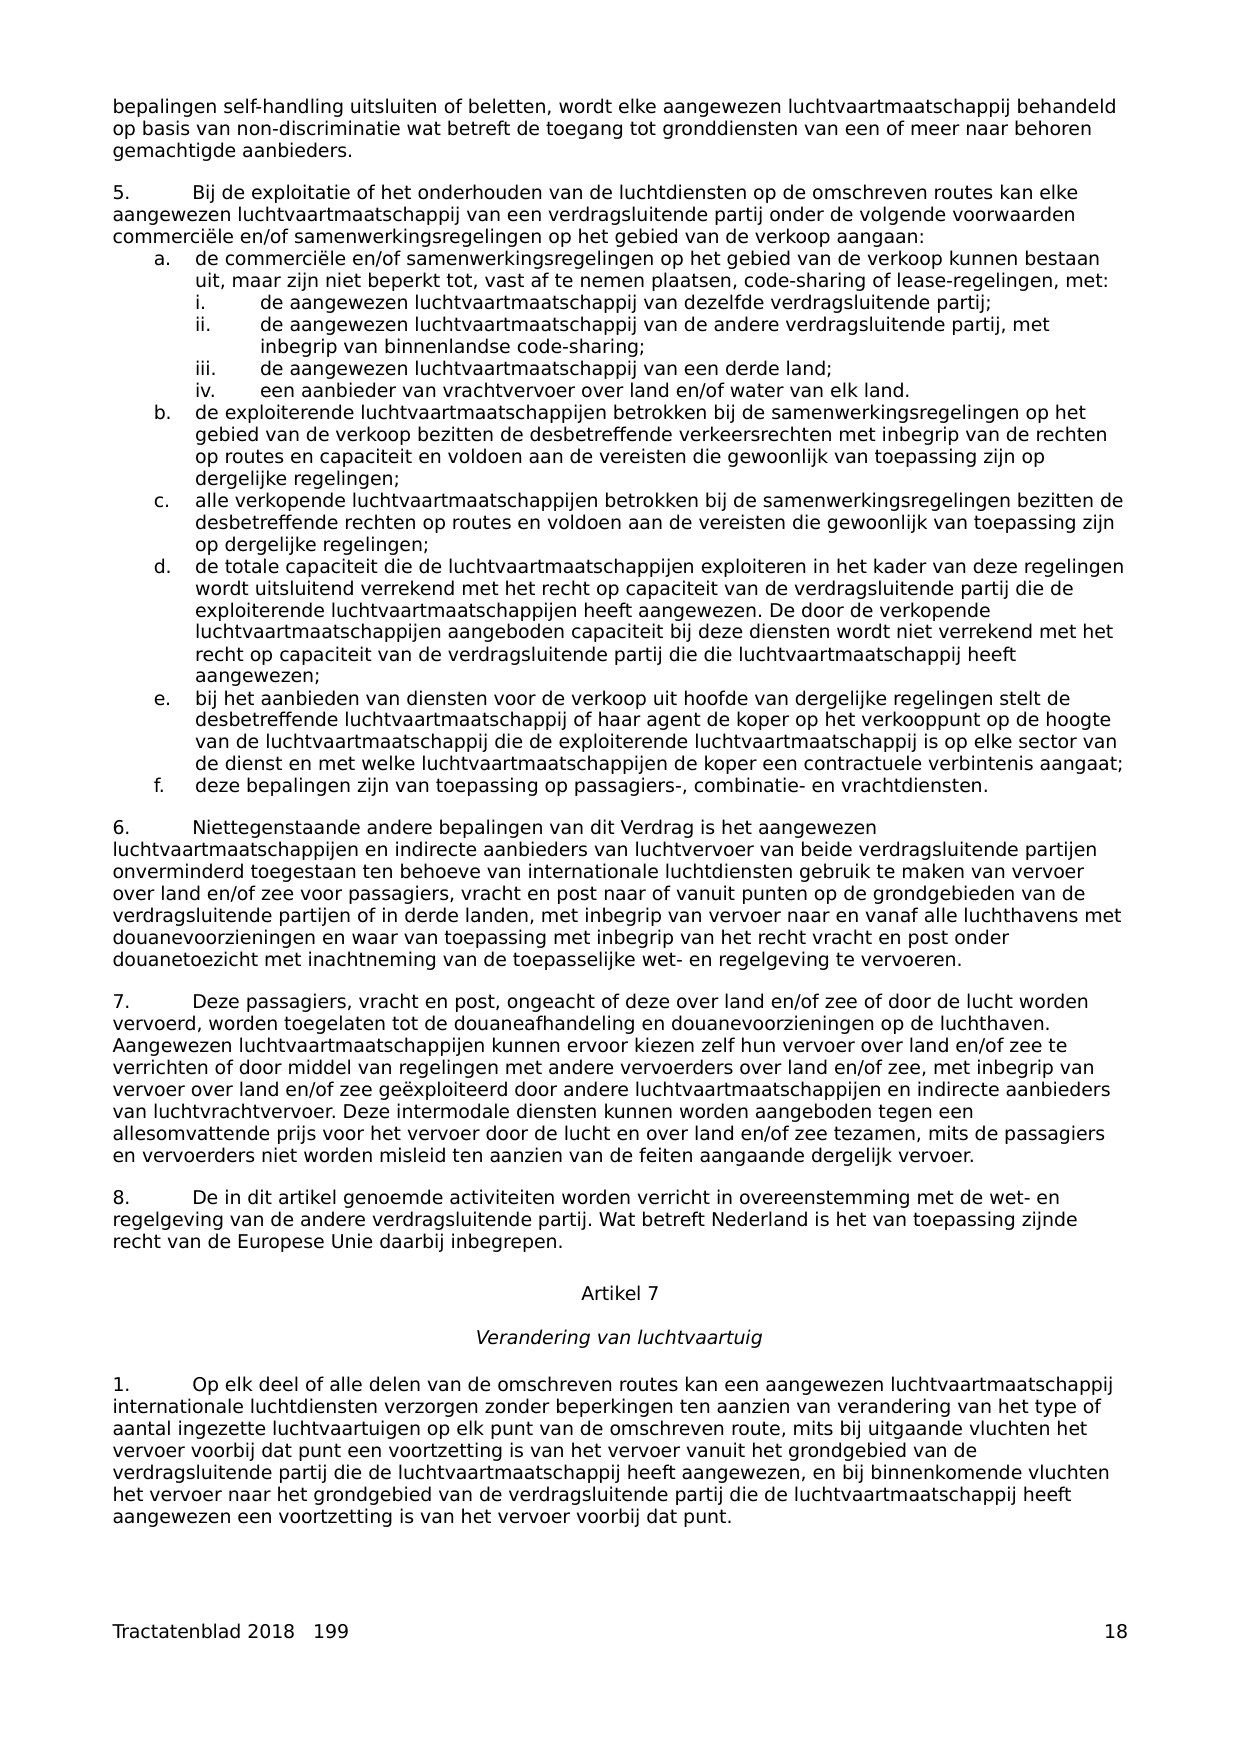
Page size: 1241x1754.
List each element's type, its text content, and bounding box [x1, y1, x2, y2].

text a. de commerciële en/of samenwerkingsregelingen op het gebied van de verkoop kunnen bestaan uit, maar zijn niet beperkt tot, vast af te nemen plaatsen, code-sharing of lease-regelingen, met: [153, 248, 1128, 292]
text 5. Bij de exploitatie of het onderhouden van de luchtdiensten op de omschreven routes kan elke aangewezen luchtvaartmaatschappij van een verdragsluitende partij onder de volgende voorwaarden commerciële en/of samenwerkingsregelingen op het gebied van de verkoop aangaan: [112, 182, 1128, 248]
text iii. de aangewezen luchtvaartmaatschappij van een derde land; [195, 358, 1128, 380]
text f. deze bepalingen zijn van toepassing op passagiers-, combinatie- en vrachtdiensten. [153, 775, 1128, 797]
text c. alle verkopende luchtvaartmaatschappijen betrokken bij de samenwerkingsregelingen bezitten de desbetreffende rechten op routes en voldoen aan de vereisten die gewoonlijk van toepassing zijn op dergelijke regelingen; [153, 489, 1128, 556]
text 6. Niettegenstaande andere bepalingen van dit Verdrag is het aangewezen luchtvaartmaatschappijen en indirecte aanbieders van luchtvervoer van beide verdragsluitende partijen onverminderd toegestaan ten behoeve van internationale luchtdiensten gebruik te maken van vervoer over land en/of zee voor passagiers, vracht en post naar of vanuit punten op de grondgebieden van de verdragsluitende partijen of in derde landen, met inbegrip van vervoer naar en vanaf alle luchthavens met douanevoorzieningen en waar van toepassing met inbegrip van het recht vracht en post onder douanetoezicht met inachtneming van de toepasselijke wet- en regelgeving te vervoeren. [112, 817, 1128, 971]
text 8. De in dit artikel genoemde activiteiten worden verricht in overeenstemming met de wet- en regelgeving van de andere verdragsluitende partij. Wat betreft Nederland is het van toepassing zijnde recht van de Europese Unie daarbij inbegrepen. [112, 1187, 1128, 1253]
text ii. de aangewezen luchtvaartmaatschappij van de andere verdragsluitende partij, met inbegrip van binnenlandse code-sharing; [195, 314, 1128, 358]
text 1. Op elk deel of alle delen van de omschreven routes kan een aangewezen luchtvaartmaatschappij internationale luchtdiensten verzorgen zonder beperkingen ten aanzien van verandering van het type of aantal ingezette luchtvaartuigen op elk punt van de omschreven route, mits bij uitgaande vluchten het vervoer voorbij dat punt een voortzetting is van het vervoer vanuit het grondgebied van de verdragsluitende partij die de luchtvaartmaatschappij heeft aangewezen, en bij binnenkomende vluchten het vervoer naar het grondgebied van de verdragsluitende partij die de luchtvaartmaatschappij heeft aangewezen een voortzetting is van het vervoer voorbij dat punt. [112, 1374, 1128, 1528]
text i. de aangewezen luchtvaartmaatschappij van dezelfde verdragsluitende partij; [195, 292, 1128, 314]
text bepalingen self-handling uitsluiten of beletten, wordt elke aangewezen luchtvaartmaatschappij behandeld op basis van non-discriminatie wat betreft de toegang tot gronddiensten van een of meer naar behoren gemachtigde aanbieders. [112, 96, 1128, 162]
text iv. een aanbieder van vrachtvervoer over land en/of water van elk land. [195, 380, 1128, 402]
subtitle Artikel 7 Verandering van luchtvaartuig [112, 1283, 1128, 1349]
text d. de totale capaciteit die de luchtvaartmaatschappijen exploiteren in het kader van deze regelingen wordt uitsluitend verrekend met het recht op capaciteit van de verdragsluitende partij die de exploiterende luchtvaartmaatschappijen heeft aangewezen. De door de verkopende luchtvaartmaatschappijen aangeboden capaciteit bij deze diensten wordt niet verrekend met het recht op capaciteit van de verdragsluitende partij die die luchtvaartmaatschappij heeft aangewezen; [153, 556, 1128, 687]
text 7. Deze passagiers, vracht en post, ongeacht of deze over land en/of zee of door de lucht worden vervoerd, worden toegelaten tot de douaneafhandeling en douanevoorzieningen op de luchthaven. Aangewezen luchtvaartmaatschappijen kunnen ervoor kiezen zelf hun vervoer over land en/of zee te verrichten of door middel van regelingen met andere vervoerders over land en/of zee, met inbegrip van vervoer over land en/of zee geëxploiteerd door andere luchtvaartmaatschappijen en indirecte aanbieders van luchtvrachtvervoer. Deze intermodale diensten kunnen worden aangeboden tegen een allesomvattende prijs voor het vervoer door de lucht en over land en/of zee tezamen, mits de passagiers en vervoerders niet worden misleid ten aanzien van de feiten aangaande dergelijk vervoer. [112, 991, 1128, 1167]
text b. de exploiterende luchtvaartmaatschappijen betrokken bij de samenwerkingsregelingen op het gebied van de verkoop bezitten de desbetreffende verkeersrechten met inbegrip van de rechten op routes en capaciteit en voldoen aan de vereisten die gewoonlijk van toepassing zijn op dergelijke regelingen; [153, 402, 1128, 489]
text e. bij het aanbieden van diensten voor de verkoop uit hoofde van dergelijke regelingen stelt de desbetreffende luchtvaartmaatschappij of haar agent de koper op het verkooppunt op de hoogte van de luchtvaartmaatschappij die de exploiterende luchtvaartmaatschappij is op elke sector van de dienst en met welke luchtvaartmaatschappijen de koper een contractuele verbintenis aangaat; [153, 687, 1128, 775]
